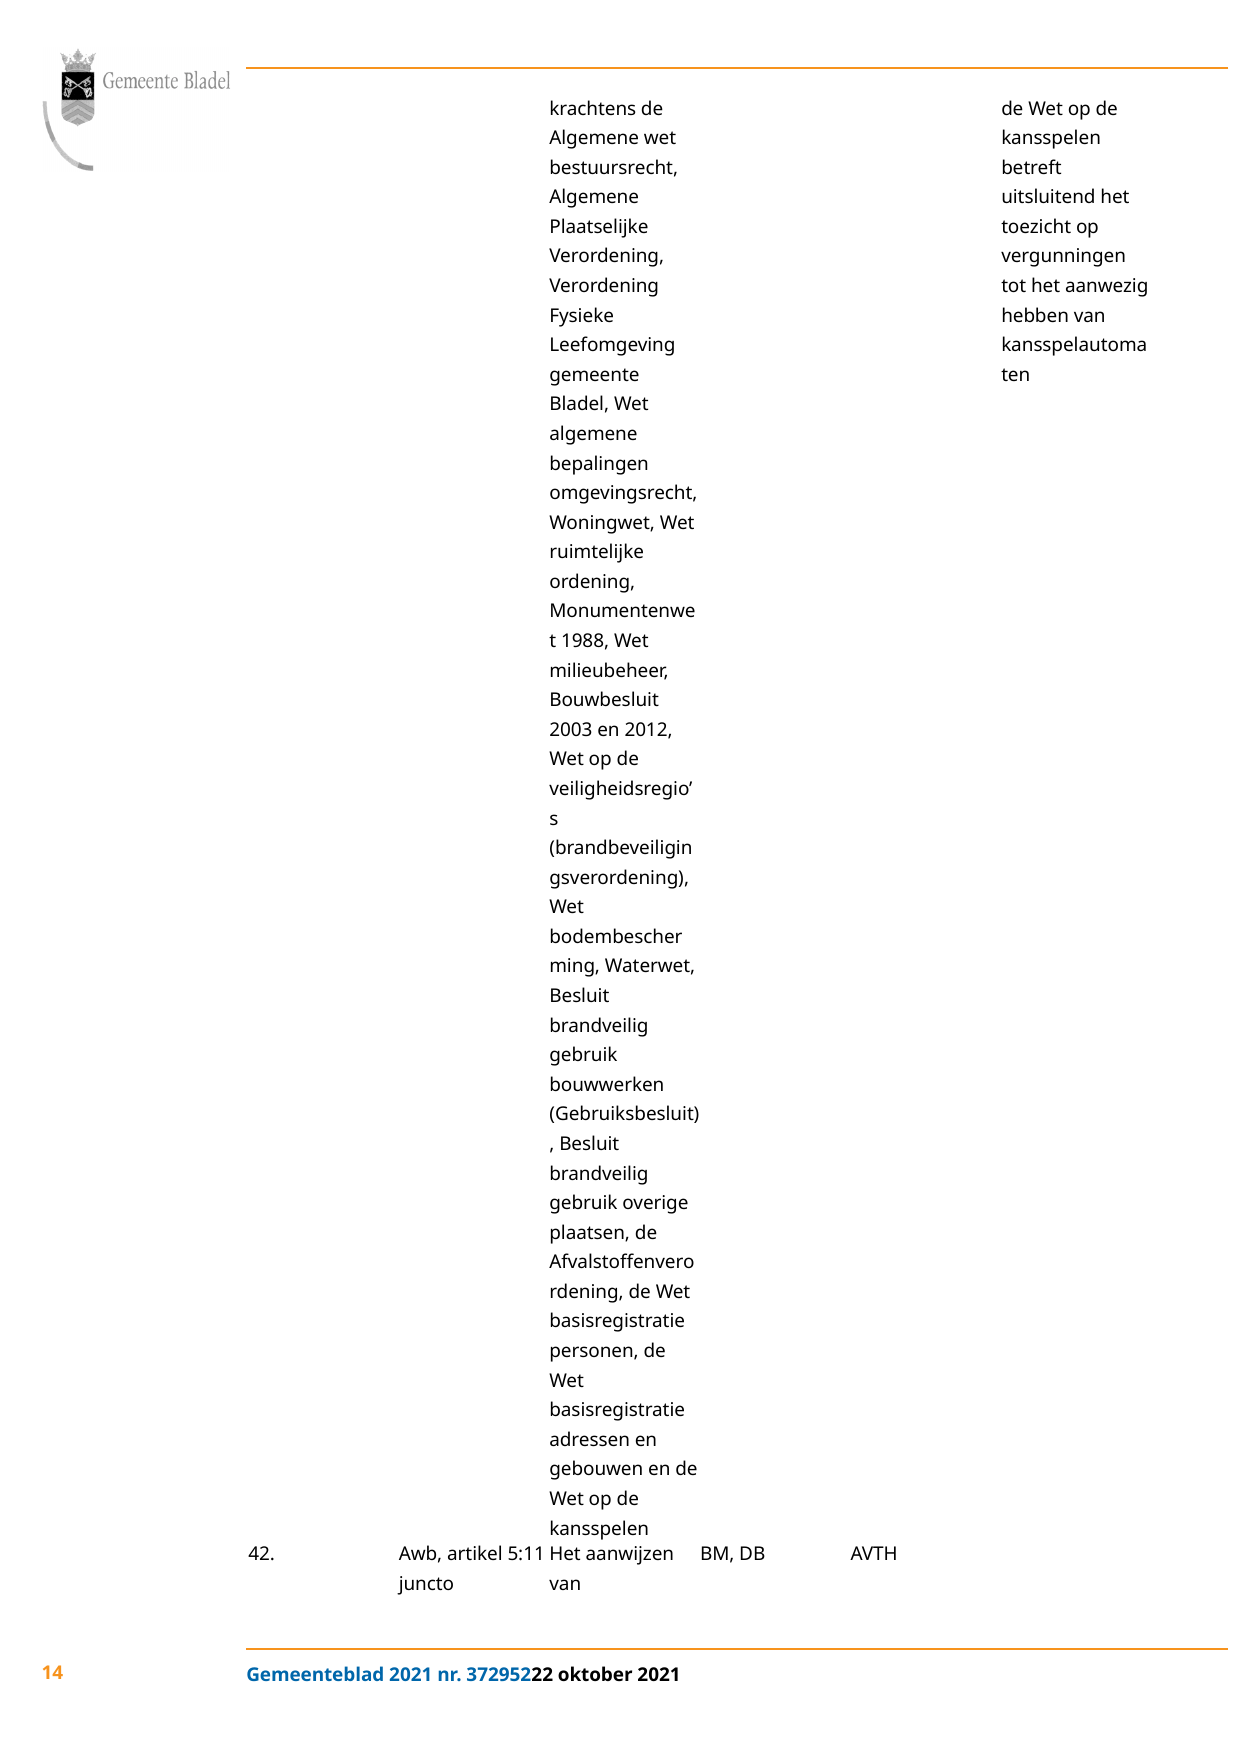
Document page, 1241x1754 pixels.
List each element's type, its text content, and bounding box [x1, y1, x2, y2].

table_cell Het aanwijzen van [549, 1541, 700, 1596]
table_cell [399, 95, 549, 1541]
table_cell [248, 95, 398, 1541]
table_cell krachtens de Algemene wet bestuursrecht, Algemene Plaatselijke Verordening, Verordening Fysieke Leefomgeving gemeente Bladel, Wet algemene bepalingen omgevingsrecht, Woningwet, Wet ruimtelijke ordening, Monumentenwet 1988, Wet milieubeheer, Bouwbesluit 2003 en 2012, Wet op de veiligheidsregio’s (brandbeveiligingsverordening), Wet bodembescherming, Waterwet, Besluit brandveilig gebruik bouwwerken (Gebruiksbesluit), Besluit brandveilig gebruik overige plaatsen, de Afvalstoffenverordening, de Wet basisregistratie personen, de Wet basisregistratie adressen en gebouwen en de Wet op de kansspelen [549, 95, 700, 1541]
table_cell [248, 1541, 398, 1596]
picture [41, 47, 231, 172]
table_cell de Wet op de kansspelen betreft uitsluitend het toezicht op vergunningen tot het aanwezig hebben van kansspelautomaten [1001, 95, 1152, 1541]
table_cell Awb, artikel 5:11 juncto [399, 1541, 549, 1596]
table_cell [700, 95, 850, 1541]
table_cell BM, DB [700, 1541, 850, 1596]
table_cell [850, 95, 1001, 1541]
table_cell AVTH [850, 1541, 1001, 1596]
table_cell [1001, 1541, 1152, 1596]
